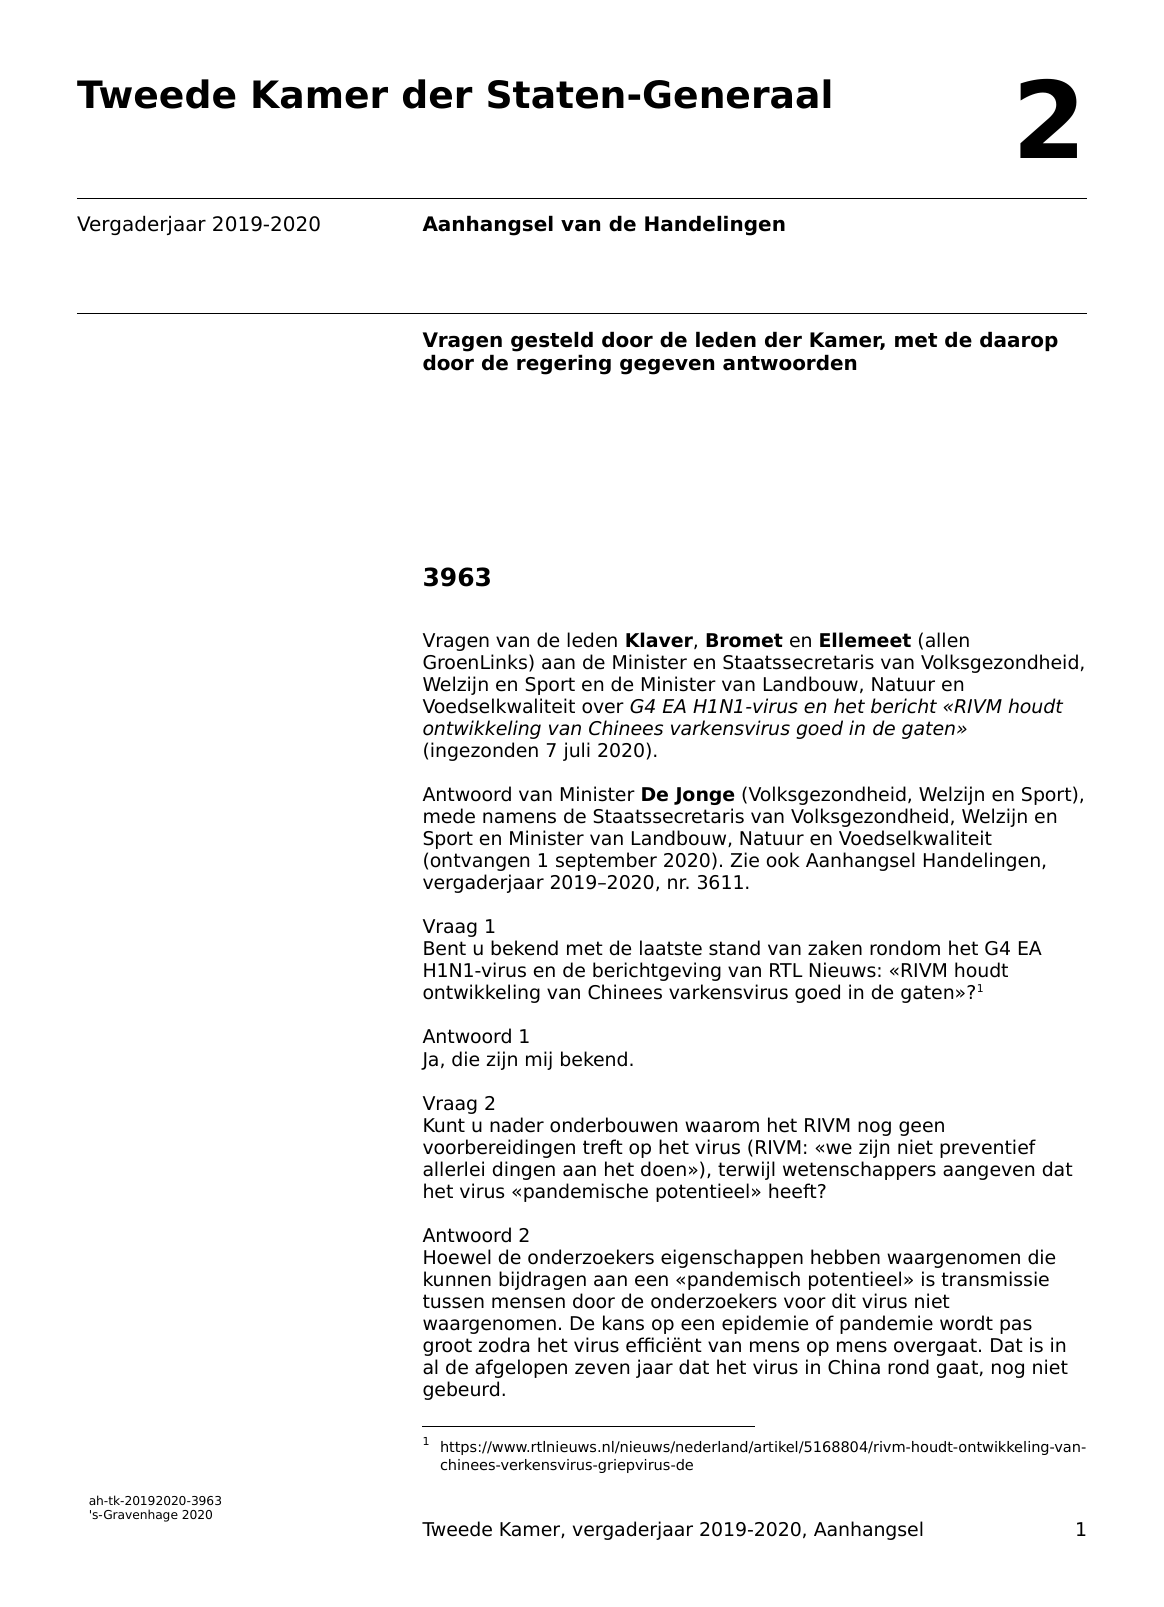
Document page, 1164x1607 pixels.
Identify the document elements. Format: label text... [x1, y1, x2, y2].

text Ja, die zijn mij bekend. [422, 1048, 1087, 1070]
text 's-Gravenhage 2020 [88, 1508, 323, 1522]
text ah-tk-20192020-3963 [88, 1494, 323, 1508]
table_header 2 [886, 59, 1087, 198]
table_cell [77, 314, 422, 375]
text Kunt u nader onderbouwen waarom het RIVM nog geen voorbereidingen treft op het virus (RIVM: «we zijn niet preventief allerlei dingen aan het doen»), terwijl wetenschappers aangeven dat het virus «pandemische potentieel» heeft? [422, 1114, 1087, 1202]
text Vraag 1 [422, 916, 1087, 938]
text https://www.rtlnieuws.nl/nieuws/nederland/artikel/5168804/rivm-houdt-ontwikkeling-van-chinees-verkensvirus-griepvirus-de [422, 1435, 1087, 1474]
text Vraag 2 [422, 1093, 1087, 1114]
text Vragen van de leden Klaver, Bromet en Ellemeet (allen GroenLinks) aan de Minister en Staatssecretaris van Volksgezondheid, Welzijn en Sport en de Minister van Landbouw, Natuur en Voedselkwaliteit over G4 EA H1N1-virus en het bericht «RIVM houdt ontwikkeling van Chinees varkensvirus goed in de gaten» (ingezonden 7 juli 2020). [422, 630, 1087, 762]
text Bent u bekend met de laatste stand van zaken rondom het G4 EA H1N1-virus en de berichtgeving van RTL Nieuws: «RIVM houdt ontwikkeling van Chinees varkensvirus goed in de gaten»? [422, 938, 1087, 1004]
table_cell Vergaderjaar 2019-2020 [77, 199, 422, 313]
table_cell Aanhangsel van de Handelingen [422, 199, 1087, 313]
text 3963 [422, 563, 1087, 592]
table_cell Vragen gesteld door de leden der Kamer, met de daarop door de regering gegeven antwoorden [422, 314, 1087, 375]
text Antwoord 1 [422, 1026, 1087, 1048]
table_header Tweede Kamer der Staten-Generaal [77, 59, 886, 198]
text Antwoord van Minister De Jonge (Volksgezondheid, Welzijn en Sport), mede namens de Staatssecretaris van Volksgezondheid, Welzijn en Sport en Minister van Landbouw, Natuur en Voedselkwaliteit (ontvangen 1 september 2020). Zie ook Aanhangsel Handelingen, vergaderjaar 2019–2020, nr. 3611. [422, 784, 1087, 894]
text Hoewel de onderzoekers eigenschappen hebben waargenomen die kunnen bijdragen aan een «pandemisch potentieel» is transmissie tussen mensen door de onderzoekers voor dit virus niet waargenomen. De kans op een epidemie of pandemie wordt pas groot zodra het virus efficiënt van mens op mens overgaat. Dat is in al de afgelopen zeven jaar dat het virus in China rond gaat, nog niet gebeurd. [422, 1247, 1087, 1401]
text Antwoord 2 [422, 1225, 1087, 1247]
